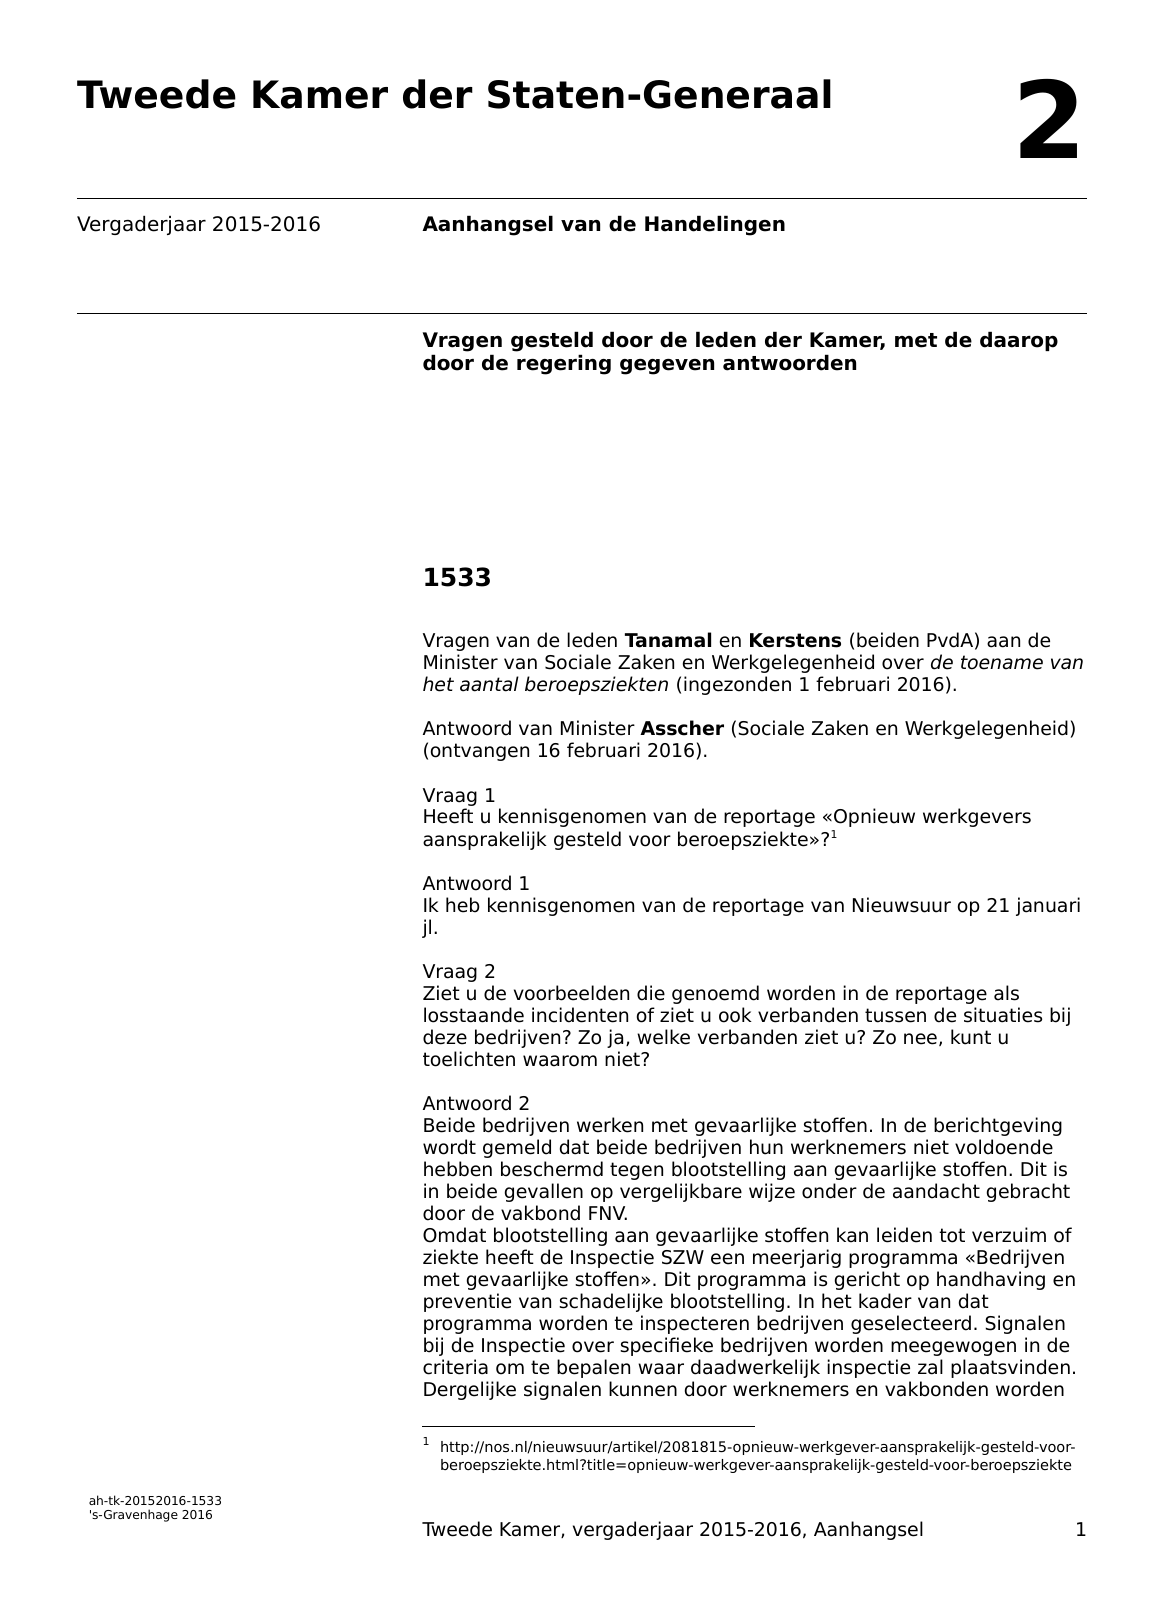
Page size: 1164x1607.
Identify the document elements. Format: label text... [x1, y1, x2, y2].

text Vraag 2 [422, 961, 1087, 983]
table_cell Vragen gesteld door de leden der Kamer, met de daarop door de regering gegeven antwoorden [422, 314, 1087, 375]
table_cell Aanhangsel van de Handelingen [422, 199, 1087, 313]
text ah-tk-20152016-1533 [88, 1494, 323, 1508]
text Antwoord 2 [422, 1093, 1087, 1115]
table_header Tweede Kamer der Staten-Generaal [77, 59, 886, 198]
text Omdat blootstelling aan gevaarlijke stoffen kan leiden tot verzuim of ziekte heeft de Inspectie SZW een meerjarig programma «Bedrijven met gevaarlijke stoffen». Dit programma is gericht op handhaving en preventie van schadelijke blootstelling. In het kader van dat programma worden te inspecteren bedrijven geselecteerd. Signalen bij de Inspectie over specifieke bedrijven worden meegewogen in de criteria om te bepalen waar daadwerkelijk inspectie zal plaatsvinden. Dergelijke signalen kunnen door werknemers en vakbonden worden [422, 1225, 1087, 1401]
text 's-Gravenhage 2016 [88, 1508, 323, 1522]
text Ik heb kennisgenomen van de reportage van Nieuwsuur op 21 januari jl. [422, 894, 1087, 938]
text Antwoord 1 [422, 873, 1087, 894]
text 1533 [422, 563, 1087, 592]
text http://nos.nl/nieuwsuur/artikel/2081815-opnieuw-werkgever-aansprakelijk-gesteld-voor-beroepsziekte.html?title=opnieuw-werkgever-aansprakelijk-gesteld-voor-beroepsziekte [422, 1435, 1087, 1474]
table_header 2 [886, 59, 1087, 198]
text Heeft u kennisgenomen van de reportage «Opnieuw werkgevers aansprakelijk gesteld voor beroepsziekte»? [422, 806, 1087, 850]
text Vraag 1 [422, 784, 1087, 806]
text Ziet u de voorbeelden die genoemd worden in de reportage als losstaande incidenten of ziet u ook verbanden tussen de situaties bij deze bedrijven? Zo ja, welke verbanden ziet u? Zo nee, kunt u toelichten waarom niet? [422, 983, 1087, 1071]
table_cell Vergaderjaar 2015-2016 [77, 199, 422, 313]
table_cell [77, 314, 422, 375]
text Beide bedrijven werken met gevaarlijke stoffen. In de berichtgeving wordt gemeld dat beide bedrijven hun werknemers niet voldoende hebben beschermd tegen blootstelling aan gevaarlijke stoffen. Dit is in beide gevallen op vergelijkbare wijze onder de aandacht gebracht door de vakbond FNV. [422, 1115, 1087, 1225]
text Antwoord van Minister Asscher (Sociale Zaken en Werkgelegenheid) (ontvangen 16 februari 2016). [422, 718, 1087, 762]
text Vragen van de leden Tanamal en Kerstens (beiden PvdA) aan de Minister van Sociale Zaken en Werkgelegenheid over de toename van het aantal beroepsziekten (ingezonden 1 februari 2016). [422, 630, 1087, 696]
